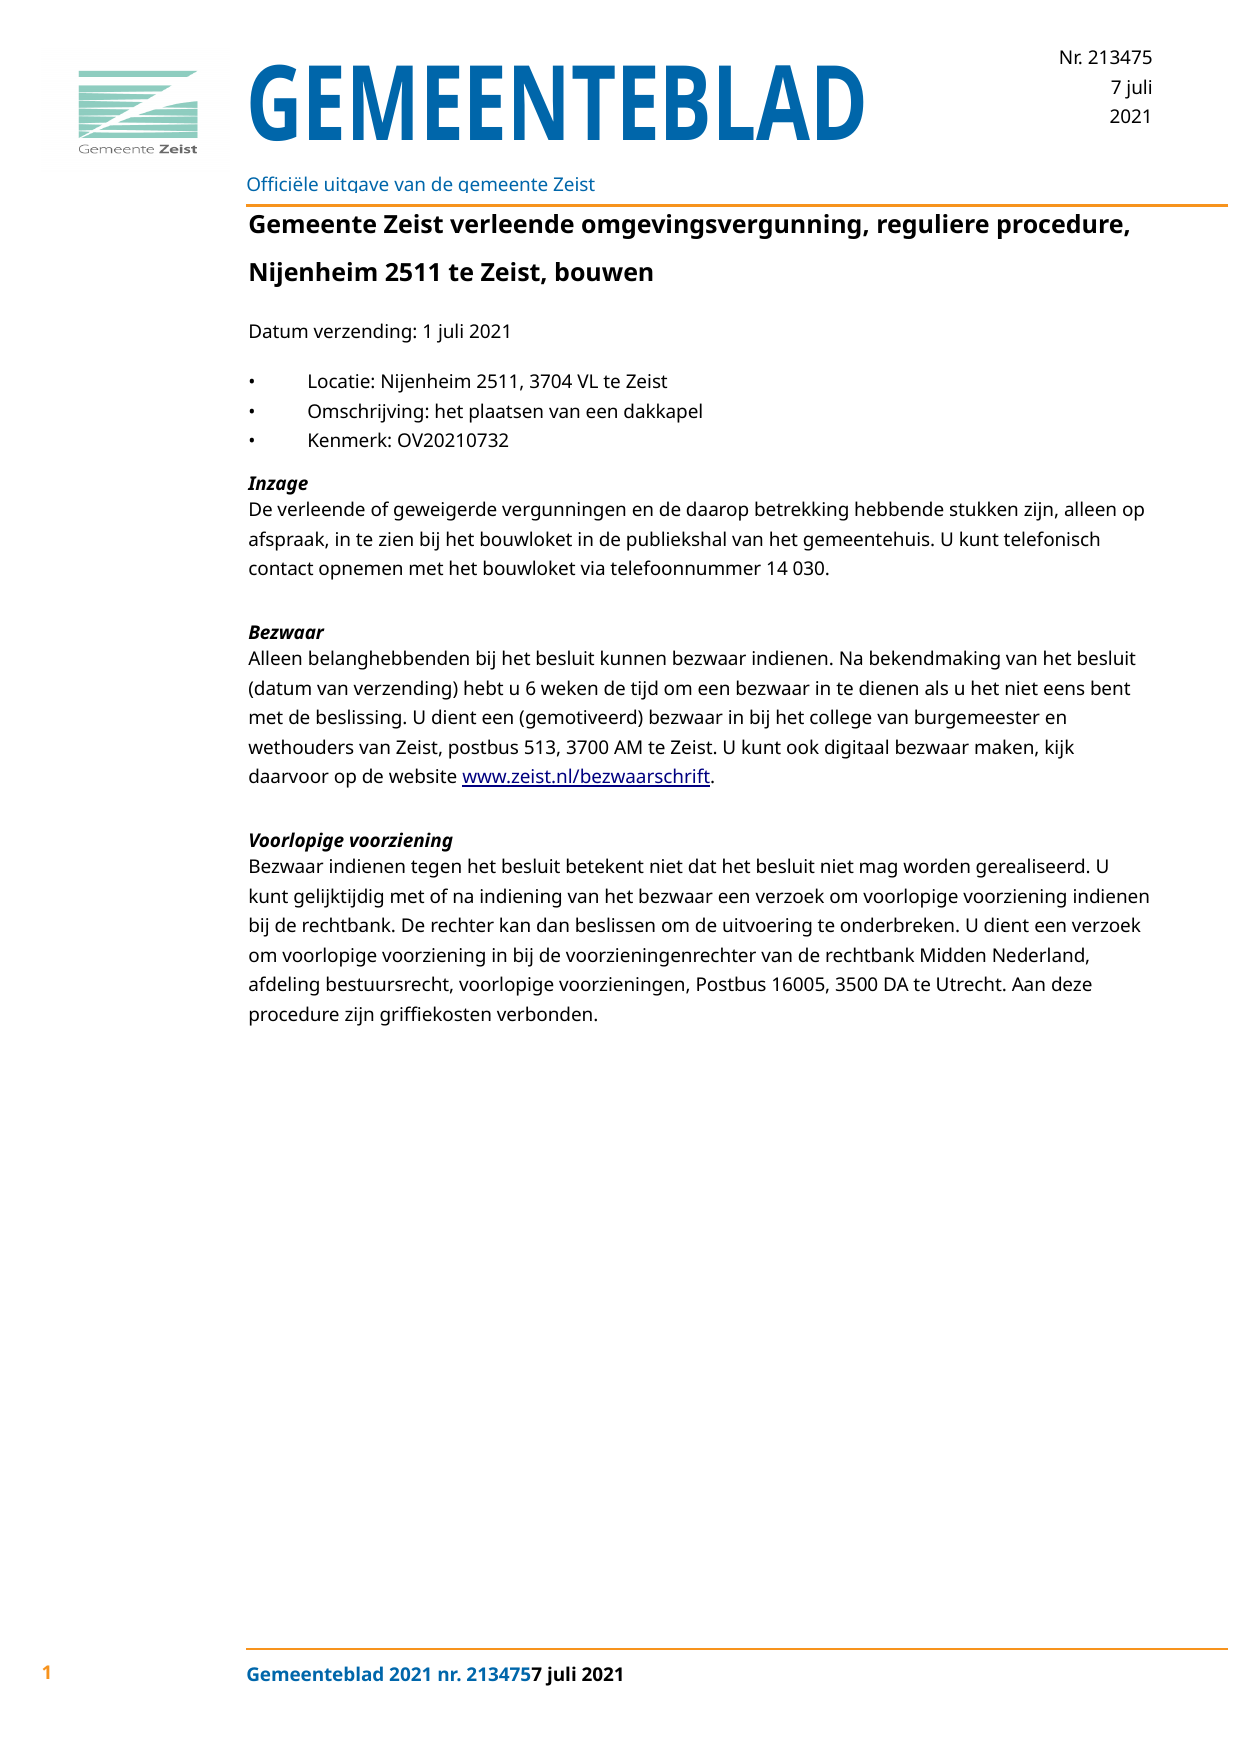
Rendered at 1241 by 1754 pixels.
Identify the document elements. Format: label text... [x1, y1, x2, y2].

text Bezwaar [248, 619, 1152, 645]
text Voorlopige voorziening [248, 827, 1152, 853]
list Locatie: Nijenheim 2511, 3704 VL te Zeist [248, 368, 1152, 394]
list Kenmerk: OV20210732 [248, 427, 1152, 453]
picture [41, 47, 231, 172]
text Gemeente Zeist verleende omgevingsvergunning, reguliere procedure, Nijenheim 2511 te Zeist, bouwen [248, 207, 1152, 288]
text Alleen belanghebbenden bij het besluit kunnen bezwaar indienen. Na bekendmaking van het besluit (datum van verzending) hebt u 6 weken de tijd om een bezwaar in te dienen als u het niet eens bent met de beslissing. U dient een (gemotiveerd) bezwaar in bij het college van burgemeester en wethouders van Zeist, postbus 513, 3700 AM te Zeist. U kunt ook digitaal bezwaar maken, kijk daarvoor op de website www.zeist.nl/bezwaarschrift. [248, 645, 1152, 789]
text Bezwaar indienen tegen het besluit betekent niet dat het besluit niet mag worden gerealiseerd. U kunt gelijktijdig met of na indiening van het bezwaar een verzoek om voorlopige voorziening indienen bij de rechtbank. De rechter kan dan beslissen om de uitvoering te onderbreken. U dient een verzoek om voorlopige voorziening in bij de voorzieningenrechter van de rechtbank Midden Nederland, afdeling bestuursrecht, voorlopige voorzieningen, Postbus 16005, 3500 DA te Utrecht. Aan deze procedure zijn griffiekosten verbonden. [248, 853, 1152, 1027]
text Datum verzending: 1 juli 2021 [248, 318, 1152, 344]
text Inzage [248, 471, 1152, 496]
list Omschrijving: het plaatsen van een dakkapel [248, 398, 1152, 424]
text De verleende of geweigerde vergunningen en de daarop betrekking hebbende stukken zijn, alleen op afspraak, in te zien bij het bouwloket in de publiekshal van het gemeentehuis. U kunt telefonisch contact opnemen met het bouwloket via telefoonnummer 14 030. [248, 496, 1152, 581]
